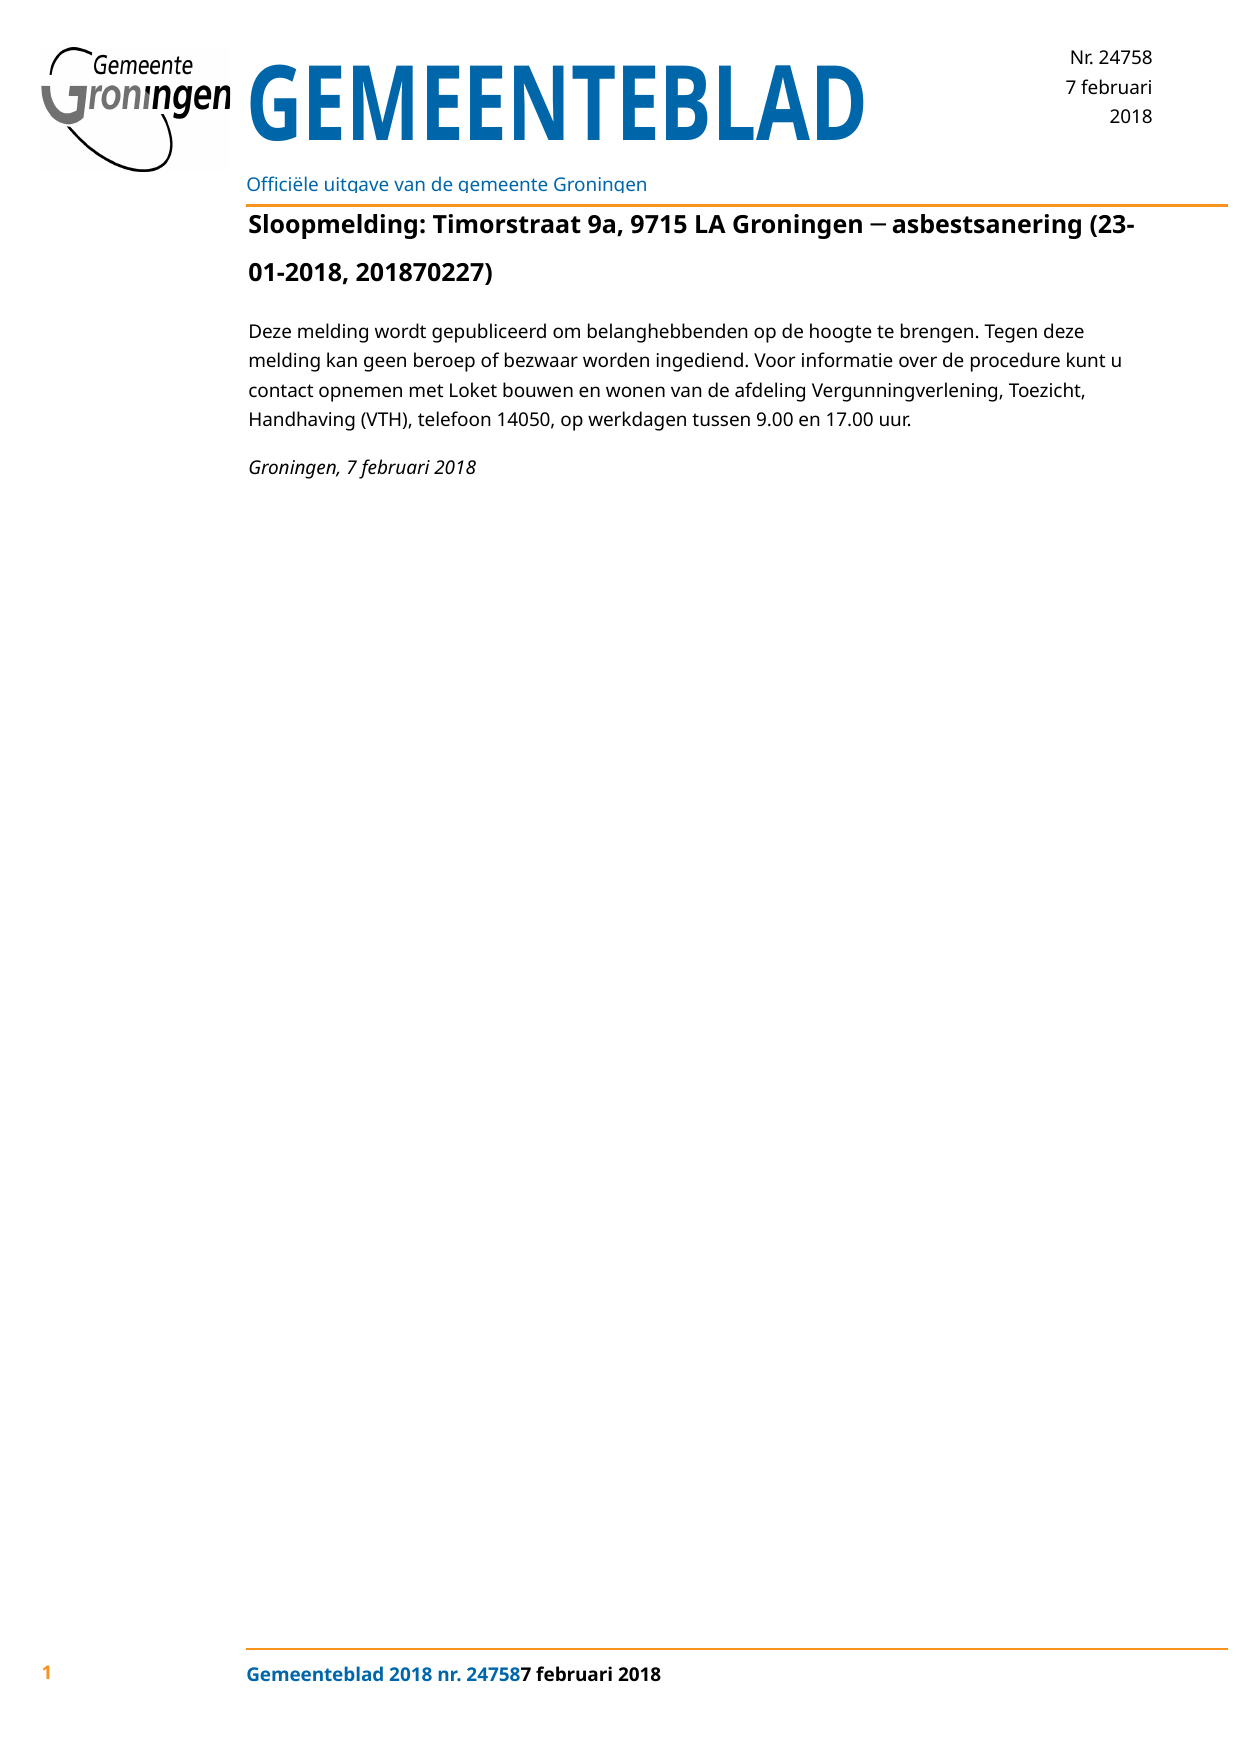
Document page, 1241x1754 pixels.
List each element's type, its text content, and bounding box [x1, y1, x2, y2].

text Groningen, 7 februari 2018 [248, 454, 1152, 480]
text Deze melding wordt gepubliceerd om belanghebbenden op de hoogte te brengen. Tegen deze melding kan geen beroep of bezwaar worden ingediend. Voor informatie over de procedure kunt u contact opnemen met Loket bouwen en wonen van de afdeling Vergunningverlening, Toezicht, Handhaving (VTH), telefoon 14050, op werkdagen tussen 9.00 en 17.00 uur. [248, 318, 1152, 432]
text Sloopmelding: Timorstraat 9a, 9715 LA Groningen ─ asbestsanering (23-01-2018, 201870227) [248, 207, 1152, 288]
picture [41, 47, 231, 172]
